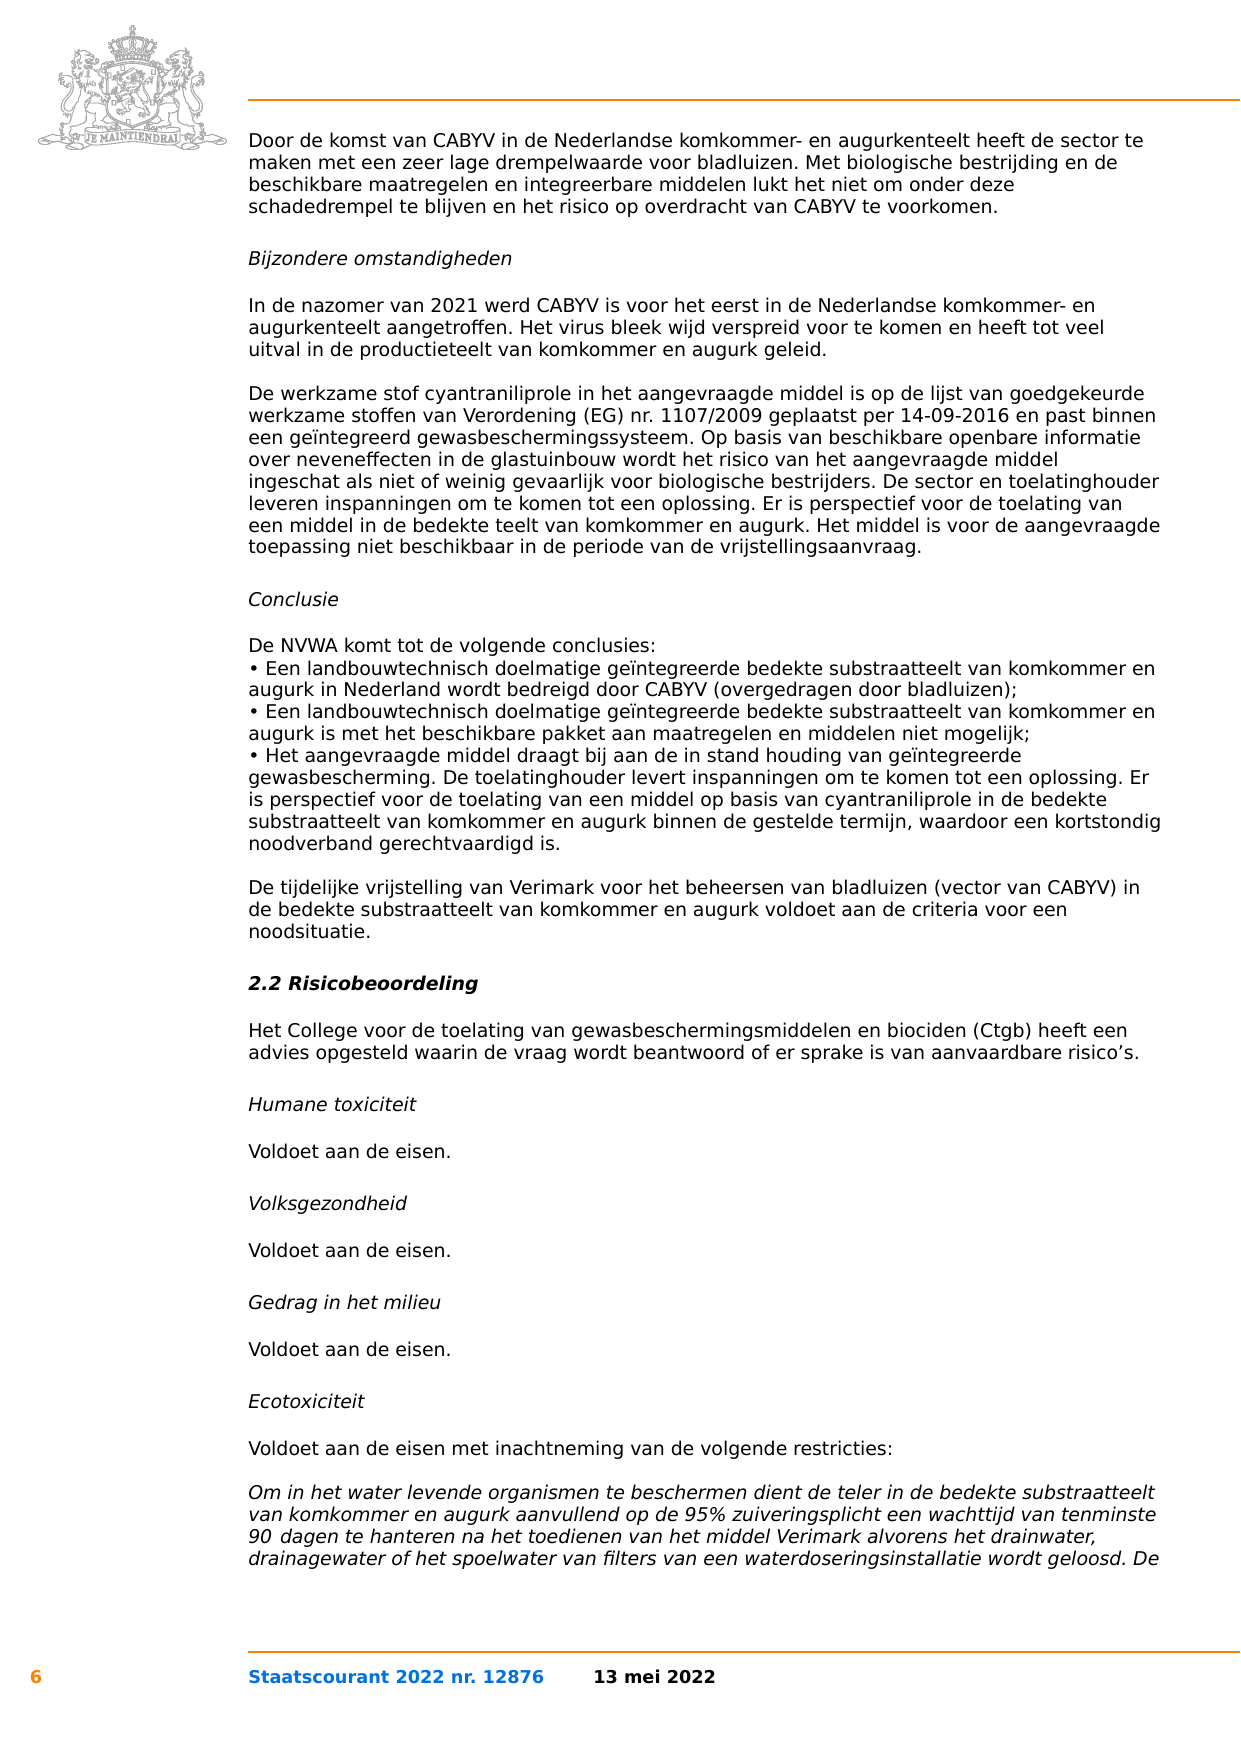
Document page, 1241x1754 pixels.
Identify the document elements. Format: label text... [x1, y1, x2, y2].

text In de nazomer van 2021 werd CABYV is voor het eerst in de Nederlandse komkommer- en augurkenteelt aangetroffen. Het virus bleek wijd verspreid voor te komen en heeft tot veel uitval in de productieteelt van komkommer en augurk geleid. [248, 295, 1163, 361]
text Voldoet aan de eisen. [248, 1141, 1163, 1163]
subtitle 2.2 Risicobeoordeling [248, 973, 1163, 995]
text Voldoet aan de eisen met inachtneming van de volgende restricties: [248, 1438, 1163, 1460]
text • Een landbouwtechnisch doelmatige geïntegreerde bedekte substraatteelt van komkommer en augurk is met het beschikbare pakket aan maatregelen en middelen niet mogelijk; [248, 701, 1163, 745]
text • Het aangevraagde middel draagt bij aan de in stand houding van geïntegreerde gewasbescherming. De toelatinghouder levert inspanningen om te komen tot een oplossing. Er is perspectief voor de toelating van een middel op basis van cyantraniliprole in de bedekte substraatteelt van komkommer en augurk binnen de gestelde termijn, waardoor een kortstondig noodverband gerechtvaardigd is. [248, 745, 1163, 855]
text De werkzame stof cyantraniliprole in het aangevraagde middel is op de lijst van goedgekeurde werkzame stoffen van Verordening (EG) nr. 1107/2009 geplaatst per 14-09-2016 en past binnen een geïntegreerd gewasbeschermingssysteem. Op basis van beschikbare openbare informatie [248, 383, 1163, 448]
text De tijdelijke vrijstelling van Verimark voor het beheersen van bladluizen (vector van CABYV) in de bedekte substraatteelt van komkommer en augurk voldoet aan de criteria voor een noodsituatie. [248, 877, 1163, 943]
text ingeschat als niet of weinig gevaarlijk voor biologische bestrijders. De sector en toelatinghouder leveren inspanningen om te komen tot een oplossing. Er is perspectief voor de toelating van een middel in de bedekte teelt van komkommer en augurk. Het middel is voor de aangevraagde toepassing niet beschikbaar in de periode van de vrijstellingsaanvraag. [248, 471, 1163, 558]
subtitle Ecotoxiciteit [248, 1391, 1163, 1413]
subtitle Gedrag in het milieu [248, 1292, 1163, 1314]
text • Een landbouwtechnisch doelmatige geïntegreerde bedekte substraatteelt van komkommer en augurk in Nederland wordt bedreigd door CABYV (overgedragen door bladluizen); [248, 657, 1163, 701]
text Om in het water levende organismen te beschermen dient de teler in de bedekte substraatteelt van komkommer en augurk aanvullend op de 95% zuiveringsplicht een wachttijd van tenminste 90 dagen te hanteren na het toedienen van het middel Verimark alvorens het drainwater, drainagewater of het spoelwater van filters van een waterdoseringsinstallatie wordt geloosd. De [248, 1482, 1163, 1569]
subtitle Bijzondere omstandigheden [248, 248, 1163, 270]
picture [38, 25, 227, 150]
subtitle Conclusie [248, 588, 1163, 610]
text Voldoet aan de eisen. [248, 1240, 1163, 1262]
subtitle Volksgezondheid [248, 1193, 1163, 1215]
text Voldoet aan de eisen. [248, 1339, 1163, 1361]
subtitle Humane toxiciteit [248, 1094, 1163, 1116]
text Het College voor de toelating van gewasbeschermingsmiddelen en biociden (Ctgb) heeft een advies opgesteld waarin de vraag wordt beantwoord of er sprake is van aanvaardbare risico’s. [248, 1020, 1163, 1064]
text De NVWA komt tot de volgende conclusies: [248, 635, 1163, 657]
text over neveneffecten in de glastuinbouw wordt het risico van het aangevraagde middel [248, 448, 1163, 471]
text Door de komst van CABYV in de Nederlandse komkommer- en augurkenteelt heeft de sector te maken met een zeer lage drempelwaarde voor bladluizen. Met biologische bestrijding en de beschikbare maatregelen en integreerbare middelen lukt het niet om onder deze schadedrempel te blijven en het risico op overdracht van CABYV te voorkomen. [248, 130, 1163, 218]
